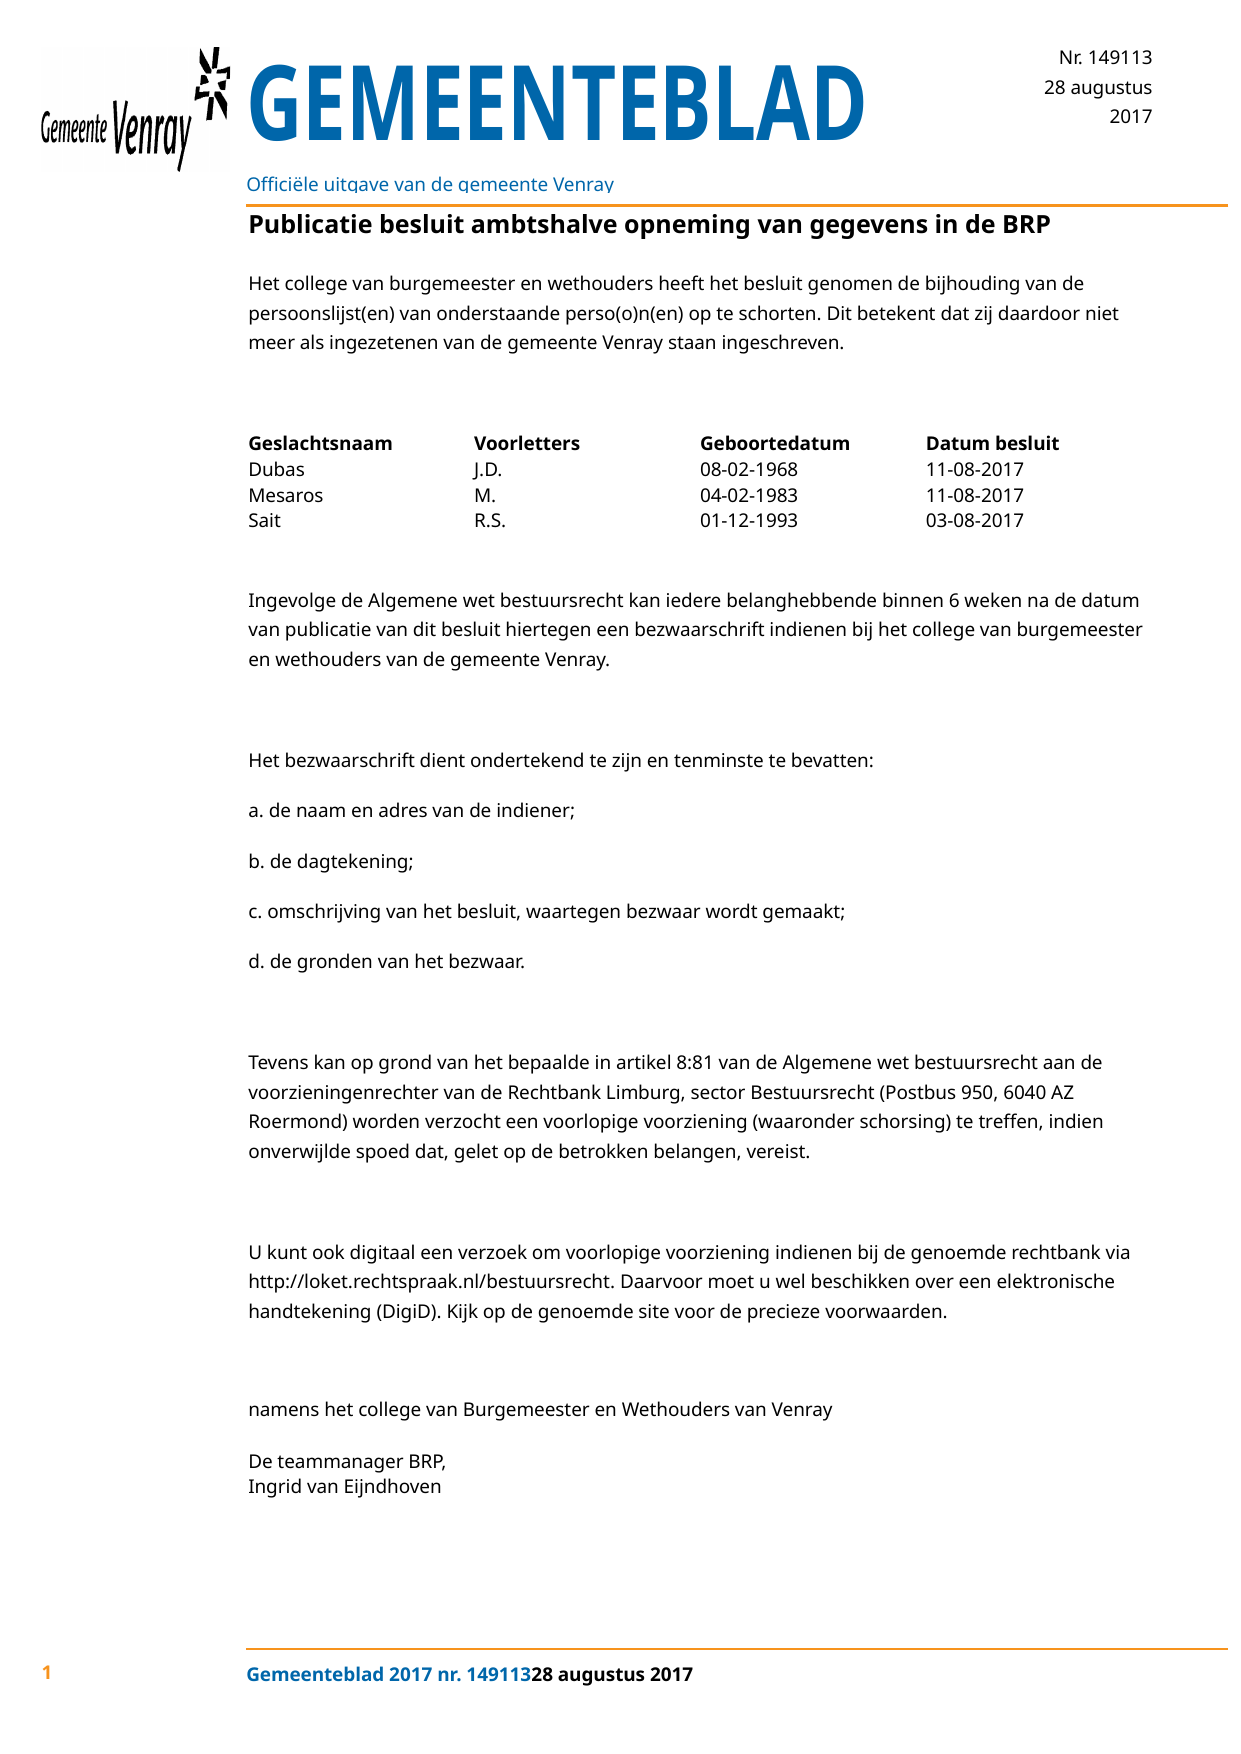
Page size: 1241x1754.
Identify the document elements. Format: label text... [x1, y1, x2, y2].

text b. de dagtekening; [248, 848, 1152, 873]
text Het bezwaarschrift dient ondertekend te zijn en tenminste te bevatten: [248, 747, 1152, 773]
text Publicatie besluit ambtshalve opneming van gegevens in de BRP [248, 207, 1152, 241]
table_cell J.D. [474, 456, 700, 482]
table_cell 11-08-2017 [926, 482, 1152, 508]
text c. omschrijving van het besluit, waartegen bezwaar wordt gemaakt; [248, 898, 1152, 924]
table_cell Dubas [248, 456, 474, 482]
table_cell 04-02-1983 [700, 482, 926, 508]
picture [41, 47, 231, 172]
text De teammanager BRP, [248, 1448, 1152, 1474]
table_header Geslachtsnaam [248, 430, 474, 456]
table_cell M. [474, 482, 700, 508]
text Ingrid van Eijndhoven [248, 1474, 1152, 1499]
table_header Datum besluit [926, 430, 1152, 456]
table_cell 08-02-1968 [700, 456, 926, 482]
text U kunt ook digitaal een verzoek om voorlopige voorziening indienen bij de genoemde rechtbank via http://loket.rechtspraak.nl/bestuursrecht. Daarvoor moet u wel beschikken over een elektronische handtekening (DigiD). Kijk op de genoemde site voor de precieze voorwaarden. [248, 1239, 1152, 1324]
table_header Voorletters [474, 430, 700, 456]
text Het college van burgemeester en wethouders heeft het besluit genomen de bijhouding van de persoonslijst(en) van onderstaande perso(o)n(en) op te schorten. Dit betekent dat zij daardoor niet meer als ingezetenen van de gemeente Venray staan ingeschreven. [248, 270, 1152, 355]
text d. de gronden van het bezwaar. [248, 949, 1152, 974]
table_cell 01-12-1993 [700, 508, 926, 533]
table_cell Mesaros [248, 482, 474, 508]
text a. de naam en adres van de indiener; [248, 797, 1152, 823]
text Ingevolge de Algemene wet bestuursrecht kan iedere belanghebbende binnen 6 weken na de datum van publicatie van dit besluit hiertegen een bezwaarschrift indienen bij het college van burgemeester en wethouders van de gemeente Venray. [248, 587, 1152, 672]
table_cell R.S. [474, 508, 700, 533]
text Tevens kan op grond van het bepaalde in artikel 8:81 van de Algemene wet bestuursrecht aan de voorzieningenrechter van de Rechtbank Limburg, sector Bestuursrecht (Postbus 950, 6040 AZ Roermond) worden verzocht een voorlopige voorziening (waaronder schorsing) te treffen, indien onverwijlde spoed dat, gelet op de betrokken belangen, vereist. [248, 1049, 1152, 1164]
table_cell 03-08-2017 [926, 508, 1152, 533]
table_header Geboortedatum [700, 430, 926, 456]
text namens het college van Burgemeester en Wethouders van Venray [248, 1396, 1152, 1422]
table_cell 11-08-2017 [926, 456, 1152, 482]
table_cell Sait [248, 508, 474, 533]
